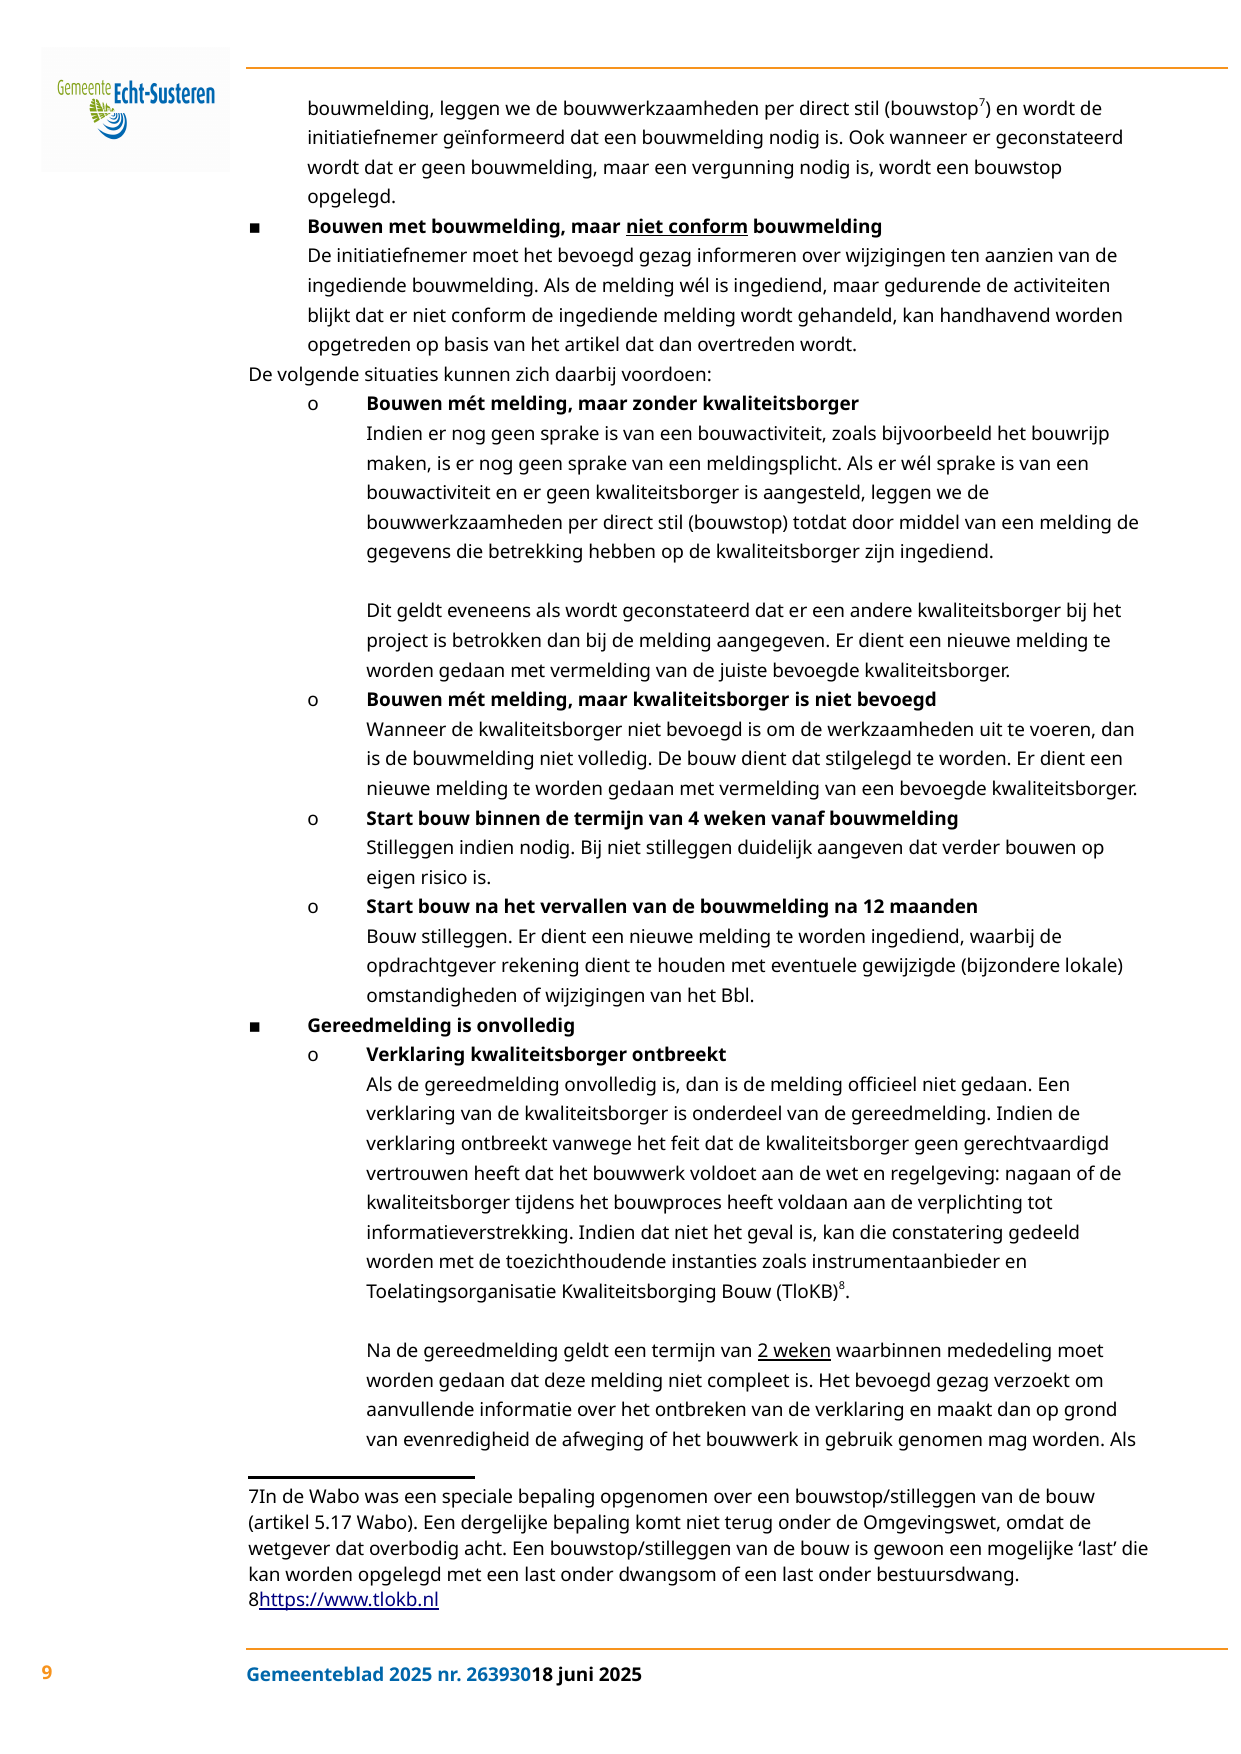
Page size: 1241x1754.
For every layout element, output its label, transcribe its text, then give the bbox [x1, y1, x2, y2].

list Gereedmelding is onvolledig [248, 1012, 1152, 1038]
list Bouw stilleggen. Er dient een nieuwe melding te worden ingediend, waarbij de opdrachtgever rekening dient te houden met eventuele gewijzigde (bijzondere lokale) omstandigheden of wijzigingen van het Bbl. [307, 923, 1152, 1008]
list Dit geldt eveneens als wordt geconstateerd dat er een andere kwaliteitsborger bij het project is betrokken dan bij de melding aangegeven. Er dient een nieuwe melding te worden gedaan met vermelding van de juiste bevoegde kwaliteitsborger. [307, 598, 1152, 683]
list Start bouw na het vervallen van de bouwmelding na 12 maanden [307, 893, 1152, 919]
list Verklaring kwaliteitsborger ontbreekt [307, 1041, 1152, 1067]
list Bouwen mét melding, maar kwaliteitsborger is niet bevoegd [307, 686, 1152, 712]
list Na de gereedmelding geldt een termijn van 2 weken waarbinnen mededeling moet worden gedaan dat deze melding niet compleet is. Het bevoegd gezag verzoekt om aanvullende informatie over het ontbreken van de verklaring en maakt dan op grond van evenredigheid de afweging of het bouwwerk in gebruik genomen mag worden. Als [307, 1337, 1152, 1452]
list Stilleggen indien nodig. Bij niet stilleggen duidelijk aangeven dat verder bouwen op eigen risico is. [307, 834, 1152, 890]
list Bouwen met bouwmelding, maar niet conform bouwmelding [248, 213, 1152, 239]
list https://www.tlokb.nl [248, 1586, 1152, 1612]
list Als de gereedmelding onvolledig is, dan is de melding officieel niet gedaan. Een verklaring van de kwaliteitsborger is onderdeel van de gereedmelding. Indien de verklaring ontbreekt vanwege het feit dat de kwaliteitsborger geen gerechtvaardigd vertrouwen heeft dat het bouwwerk voldoet aan de wet en regelgeving: nagaan of de kwaliteitsborger tijdens het bouwproces heeft voldaan aan de verplichting tot informatieverstrekking. Indien dat niet het geval is, kan die constatering gedeeld worden met de toezichthoudende instanties zoals instrumentaanbieder en Toelatingsorganisatie Kwaliteitsborging Bouw (TloKB). [307, 1071, 1152, 1304]
list Indien er nog geen sprake is van een bouwactiviteit, zoals bijvoorbeeld het bouwrijp maken, is er nog geen sprake van een meldingsplicht. Als er wél sprake is van een bouwactiviteit en er geen kwaliteitsborger is aangesteld, leggen we de bouwwerkzaamheden per direct stil (bouwstop) totdat door middel van een melding de gegevens die betrekking hebben op de kwaliteitsborger zijn ingediend. [307, 420, 1152, 564]
list bouwmelding, leggen we de bouwwerkzaamheden per direct stil (bouwstop) en wordt de initiatiefnemer geïnformeerd dat een bouwmelding nodig is. Ook wanneer er geconstateerd wordt dat er geen bouwmelding, maar een vergunning nodig is, wordt een bouwstop opgelegd. [248, 95, 1152, 209]
picture [41, 47, 231, 172]
text De volgende situaties kunnen zich daarbij voordoen: [248, 361, 1152, 387]
list Start bouw binnen de termijn van 4 weken vanaf bouwmelding [307, 805, 1152, 831]
list Wanneer de kwaliteitsborger niet bevoegd is om de werkzaamheden uit te voeren, dan is de bouwmelding niet volledig. De bouw dient dat stilgelegd te worden. Er dient een nieuwe melding te worden gedaan met vermelding van een bevoegde kwaliteitsborger. [307, 716, 1152, 801]
list In de Wabo was een speciale bepaling opgenomen over een bouwstop/stilleggen van de bouw (artikel 5.17 Wabo). Een dergelijke bepaling komt niet terug onder de Omgevingswet, omdat de wetgever dat overbodig acht. Een bouwstop/stilleggen van de bouw is gewoon een mogelijke ‘last’ die kan worden opgelegd met een last onder dwangsom of een last onder bestuursdwang. [248, 1483, 1152, 1586]
list De initiatiefnemer moet het bevoegd gezag informeren over wijzigingen ten aanzien van de ingediende bouwmelding. Als de melding wél is ingediend, maar gedurende de activiteiten blijkt dat er niet conform de ingediende melding wordt gehandeld, kan handhavend worden opgetreden op basis van het artikel dat dan overtreden wordt. [248, 243, 1152, 357]
list Bouwen mét melding, maar zonder kwaliteitsborger [307, 391, 1152, 416]
